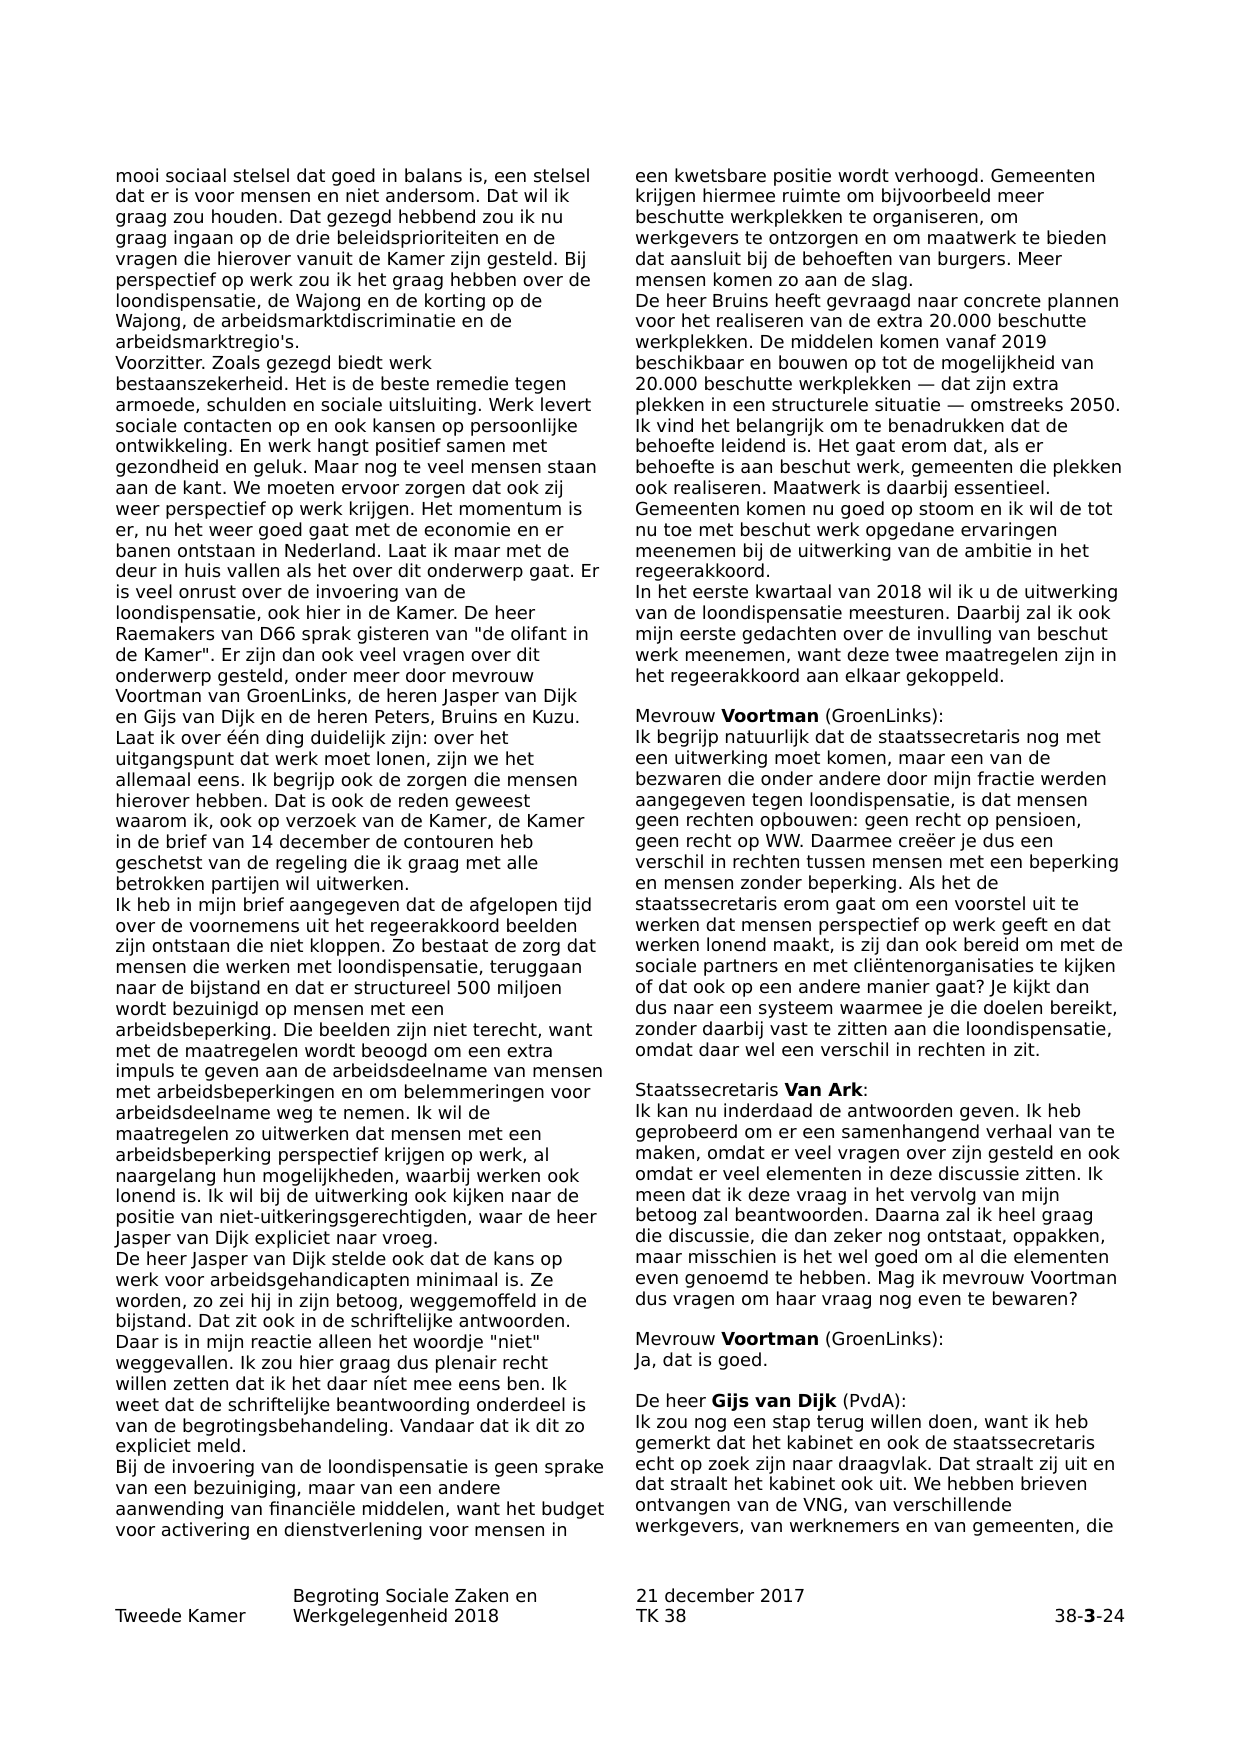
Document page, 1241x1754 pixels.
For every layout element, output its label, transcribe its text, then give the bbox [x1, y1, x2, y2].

text Ik zou nog een stap terug willen doen, want ik heb gemerkt dat het kabinet en ook de staatssecretaris echt op zoek zijn naar draagvlak. Dat straalt zij uit en dat straalt het kabinet ook uit. We hebben brieven ontvangen van de VNG, van verschillende werkgevers, van werknemers en van gemeenten, die [635, 1412, 1125, 1537]
text De heer Gijs van Dijk (PvdA): [635, 1391, 1125, 1412]
text een kwetsbare positie wordt verhoogd. Gemeenten krijgen hiermee ruimte om bijvoorbeeld meer beschutte werkplekken te organiseren, om werkgevers te ontzorgen en om maatwerk te bieden dat aansluit bij de behoeften van burgers. Meer mensen komen zo aan de slag. [635, 165, 1125, 290]
text Ik kan nu inderdaad de antwoorden geven. Ik heb geprobeerd om er een samenhangend verhaal van te maken, omdat er veel vragen over zijn gesteld en ook omdat er veel elementen in deze discussie zitten. Ik meen dat ik deze vraag in het vervolg van mijn betoog zal beantwoorden. Daarna zal ik heel graag die discussie, die dan zeker nog ontstaat, oppakken, maar misschien is het wel goed om al die elementen even genoemd te hebben. Mag ik mevrouw Voortman dus vragen om haar vraag nog even te bewaren? [635, 1101, 1125, 1309]
text Voorzitter. Zoals gezegd biedt werk bestaanszekerheid. Het is de beste remedie tegen armoede, schulden en sociale uitsluiting. Werk levert sociale contacten op en ook kansen op persoonlijke ontwikkeling. En werk hangt positief samen met gezondheid en geluk. Maar nog te veel mensen staan aan de kant. We moeten ervoor zorgen dat ook zij weer perspectief op werk krijgen. Het momentum is er, nu het weer goed gaat met de economie en er banen ontstaan in Nederland. Laat ik maar met de deur in huis vallen als het over dit onderwerp gaat. Er is veel onrust over de invoering van de loondispensatie, ook hier in de Kamer. De heer Raemakers van D66 sprak gisteren van "de olifant in de Kamer". Er zijn dan ook veel vragen over dit onderwerp gesteld, onder meer door mevrouw Voortman van GroenLinks, de heren Jasper van Dijk en Gijs van Dijk en de heren Peters, Bruins en Kuzu. Laat ik over één ding duidelijk zijn: over het uitgangspunt dat werk moet lonen, zijn we het allemaal eens. Ik begrijp ook de zorgen die mensen hierover hebben. Dat is ook de reden geweest waarom ik, ook op verzoek van de Kamer, de Kamer in de brief van 14 december de contouren heb geschetst van de regeling die ik graag met alle betrokken partijen wil uitwerken. [115, 353, 605, 894]
text Bij de invoering van de loondispensatie is geen sprake van een bezuiniging, maar van een andere aanwending van financiële middelen, want het budget voor activering en dienstverlening voor mensen in [115, 1457, 605, 1540]
text Mevrouw Voortman (GroenLinks): [635, 1329, 1125, 1350]
text De heer Jasper van Dijk stelde ook dat de kans op werk voor arbeidsgehandicapten minimaal is. Ze worden, zo zei hij in zijn betoog, weggemoffeld in de bijstand. Dat zit ook in de schriftelijke antwoorden. Daar is in mijn reactie alleen het woordje "niet" weggevallen. Ik zou hier graag dus plenair recht willen zetten dat ik het daar níet mee eens ben. Ik weet dat de schriftelijke beantwoording onderdeel is van de begrotingsbehandeling. Vandaar dat ik dit zo expliciet meld. [115, 1249, 605, 1457]
text mooi sociaal stelsel dat goed in balans is, een stelsel dat er is voor mensen en niet andersom. Dat wil ik graag zou houden. Dat gezegd hebbend zou ik nu graag ingaan op de drie beleidsprioriteiten en de vragen die hierover vanuit de Kamer zijn gesteld. Bij perspectief op werk zou ik het graag hebben over de loondispensatie, de Wajong en de korting op de Wajong, de arbeidsmarktdiscriminatie en de arbeidsmarktregio's. [115, 165, 605, 353]
text Ik heb in mijn brief aangegeven dat de afgelopen tijd over de voornemens uit het regeerakkoord beelden zijn ontstaan die niet kloppen. Zo bestaat de zorg dat mensen die werken met loondispensatie, teruggaan naar de bijstand en dat er structureel 500 miljoen wordt bezuinigd op mensen met een arbeidsbeperking. Die beelden zijn niet terecht, want met de maatregelen wordt beoogd om een extra impuls te geven aan de arbeidsdeelname van mensen met arbeidsbeperkingen en om belemmeringen voor arbeidsdeelname weg te nemen. Ik wil de maatregelen zo uitwerken dat mensen met een arbeidsbeperking perspectief krijgen op werk, al naargelang hun mogelijkheden, waarbij werken ook lonend is. Ik wil bij de uitwerking ook kijken naar de positie van niet-uitkeringsgerechtigden, waar de heer Jasper van Dijk expliciet naar vroeg. [115, 894, 605, 1249]
text Ja, dat is goed. [635, 1350, 1125, 1371]
text De heer Bruins heeft gevraagd naar concrete plannen voor het realiseren van de extra 20.000 beschutte werkplekken. De middelen komen vanaf 2019 beschikbaar en bouwen op tot de mogelijkheid van 20.000 beschutte werkplekken — dat zijn extra plekken in een structurele situatie — omstreeks 2050. Ik vind het belangrijk om te benadrukken dat de behoefte leidend is. Het gaat erom dat, als er behoefte is aan beschut werk, gemeenten die plekken ook realiseren. Maatwerk is daarbij essentieel. Gemeenten komen nu goed op stoom en ik wil de tot nu toe met beschut werk opgedane ervaringen meenemen bij de uitwerking van de ambitie in het regeerakkoord. [635, 290, 1125, 582]
text Mevrouw Voortman (GroenLinks): [635, 706, 1125, 727]
text Ik begrijp natuurlijk dat de staatssecretaris nog met een uitwerking moet komen, maar een van de bezwaren die onder andere door mijn fractie werden aangegeven tegen loondispensatie, is dat mensen geen rechten opbouwen: geen recht op pensioen, geen recht op WW. Daarmee creëer je dus een verschil in rechten tussen mensen met een beperking en mensen zonder beperking. Als het de staatssecretaris erom gaat om een voorstel uit te werken dat mensen perspectief op werk geeft en dat werken lonend maakt, is zij dan ook bereid om met de sociale partners en met cliëntenorganisaties te kijken of dat ook op een andere manier gaat? Je kijkt dan dus naar een systeem waarmee je die doelen bereikt, zonder daarbij vast te zitten aan die loondispensatie, omdat daar wel een verschil in rechten in zit. [635, 727, 1125, 1060]
text In het eerste kwartaal van 2018 wil ik u de uitwerking van de loondispensatie meesturen. Daarbij zal ik ook mijn eerste gedachten over de invulling van beschut werk meenemen, want deze twee maatregelen zijn in het regeerakkoord aan elkaar gekoppeld. [635, 582, 1125, 686]
text Staatssecretaris Van Ark: [635, 1080, 1125, 1101]
